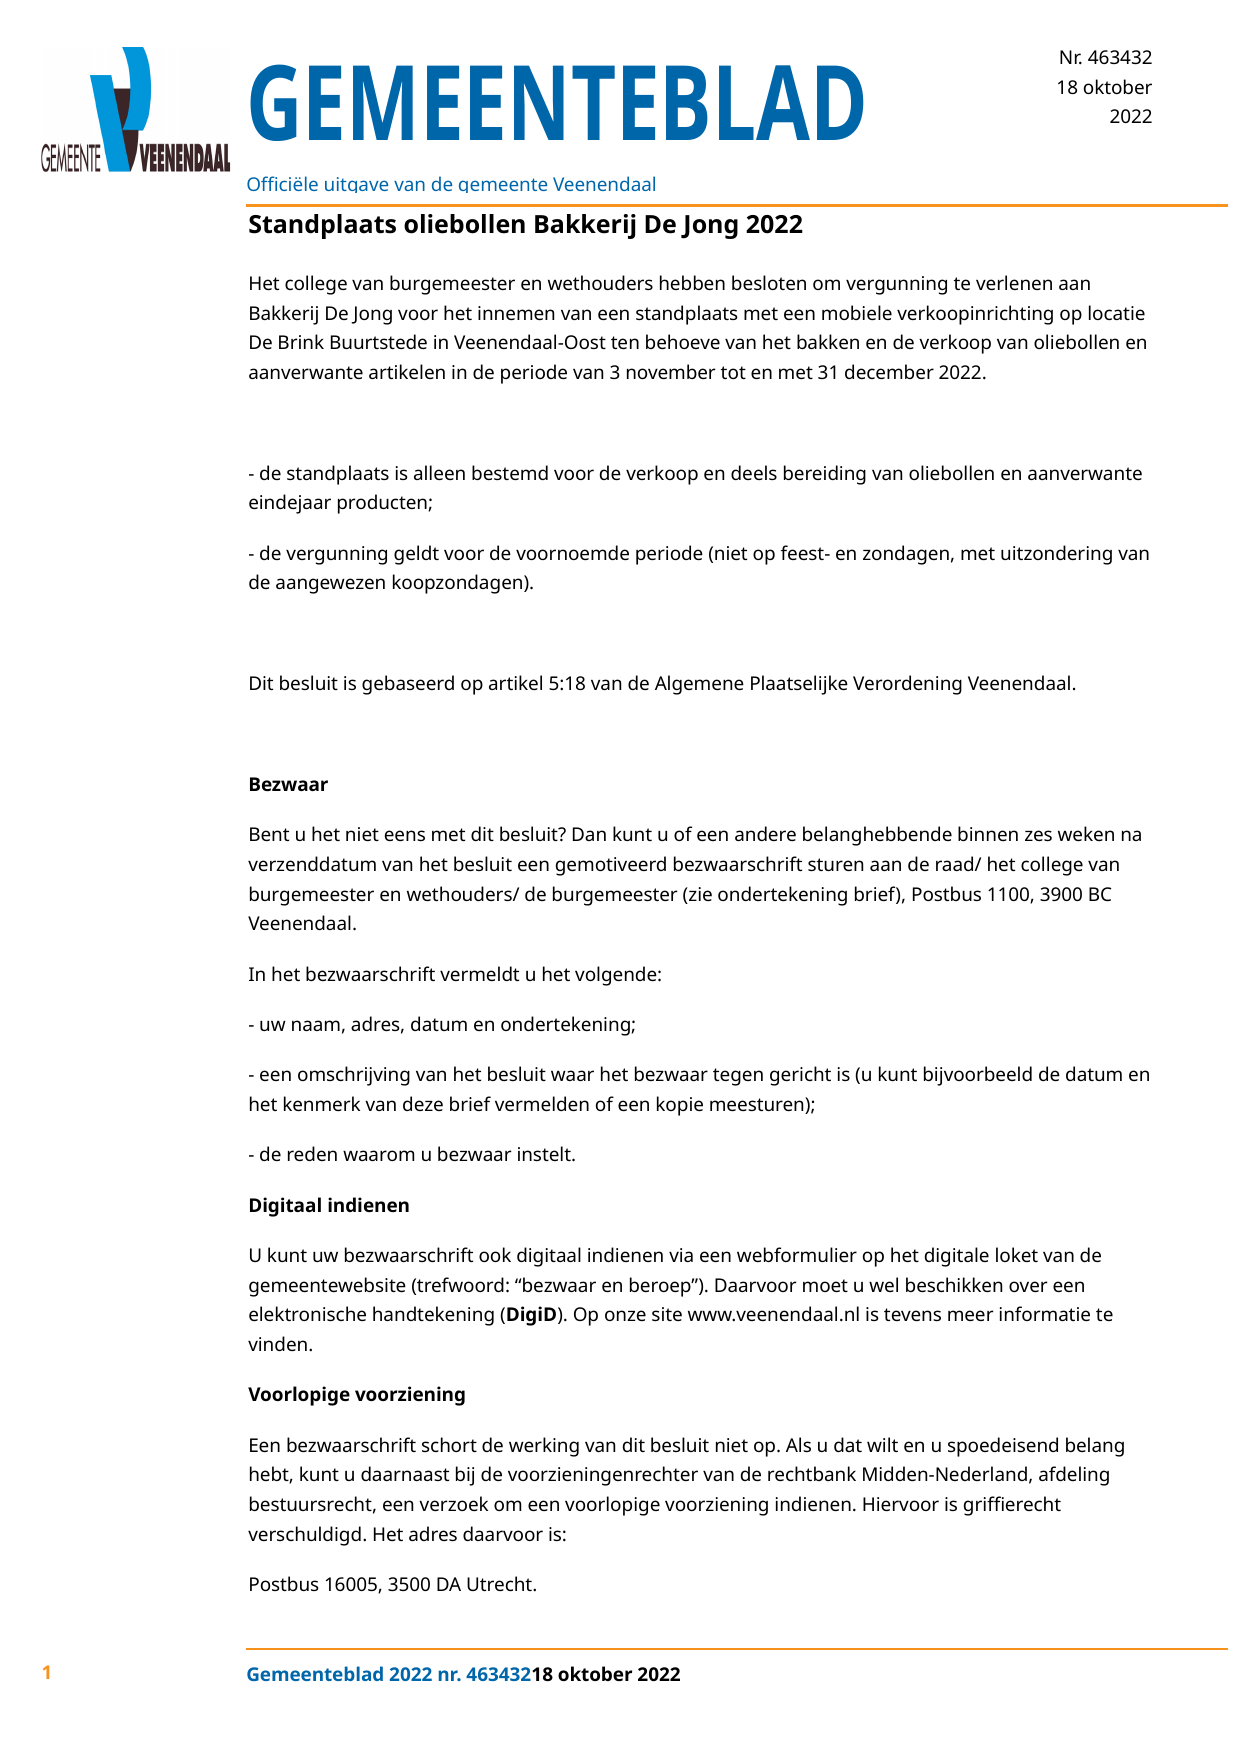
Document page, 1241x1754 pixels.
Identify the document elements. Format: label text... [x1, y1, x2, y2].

picture [41, 47, 130, 172]
text - een omschrijving van het besluit waar het bezwaar tegen gericht is (u kunt bijvoorbeeld de datum en het kenmerk van deze brief vermelden of een kopie meesturen); [248, 1062, 1152, 1117]
text Het college van burgemeester en wethouders hebben besloten om vergunning te verlenen aan Bakkerij De Jong voor het innemen van een standplaats met een mobiele verkoopinrichting op locatie De Brink Buurtstede in Veenendaal-Oost ten behoeve van het bakken en de verkoop van oliebollen en aanverwante artikelen in de periode van 3 november tot en met 31 december 2022. [248, 270, 1152, 385]
text - uw naam, adres, datum en ondertekening; [248, 1011, 1152, 1037]
picture [123, 47, 231, 172]
text - de vergunning geldt voor de voornoemde periode (niet op feest- en zondagen, met uitzondering van de aangewezen koopzondagen). [248, 540, 1152, 595]
text U kunt uw bezwaarschrift ook digitaal indienen via een webformulier op het digitale loket van de gemeentewebsite (trefwoord: “bezwaar en beroep”). Daarvoor moet u wel beschikken over een elektronische handtekening (DigiD). Op onze site www.veenendaal.nl is tevens meer informatie te vinden. [248, 1242, 1152, 1357]
text - de standplaats is alleen bestemd voor de verkoop en deels bereiding van oliebollen en aanverwante eindejaar producten; [248, 460, 1152, 515]
text Bezwaar [248, 771, 1152, 797]
text Standplaats oliebollen Bakkerij De Jong 2022 [248, 207, 1152, 241]
text Voorlopige voorziening [248, 1382, 1152, 1407]
text Dit besluit is gebaseerd op artikel 5:18 van de Algemene Plaatselijke Verordening Veenendaal. [248, 670, 1152, 696]
text - de reden waarom u bezwaar instelt. [248, 1142, 1152, 1167]
text Postbus 16005, 3500 DA Utrecht. [248, 1571, 1152, 1597]
text Een bezwaarschrift schort de werking van dit besluit niet op. Als u dat wilt en u spoedeisend belang hebt, kunt u daarnaast bij de voorzieningenrechter van de rechtbank Midden-Nederland, afdeling bestuursrecht, een verzoek om een voorlopige voorziening indienen. Hiervoor is griffierecht verschuldigd. Het adres daarvoor is: [248, 1432, 1152, 1546]
text Bent u het niet eens met dit besluit? Dan kunt u of een andere belanghebbende binnen zes weken na verzenddatum van het besluit een gemotiveerd bezwaarschrift sturen aan de raad/ het college van burgemeester en wethouders/ de burgemeester (zie ondertekening brief), Postbus 1100, 3900 BC Veenendaal. [248, 822, 1152, 936]
text In het bezwaarschrift vermeldt u het volgende: [248, 961, 1152, 986]
text Digitaal indienen [248, 1192, 1152, 1218]
